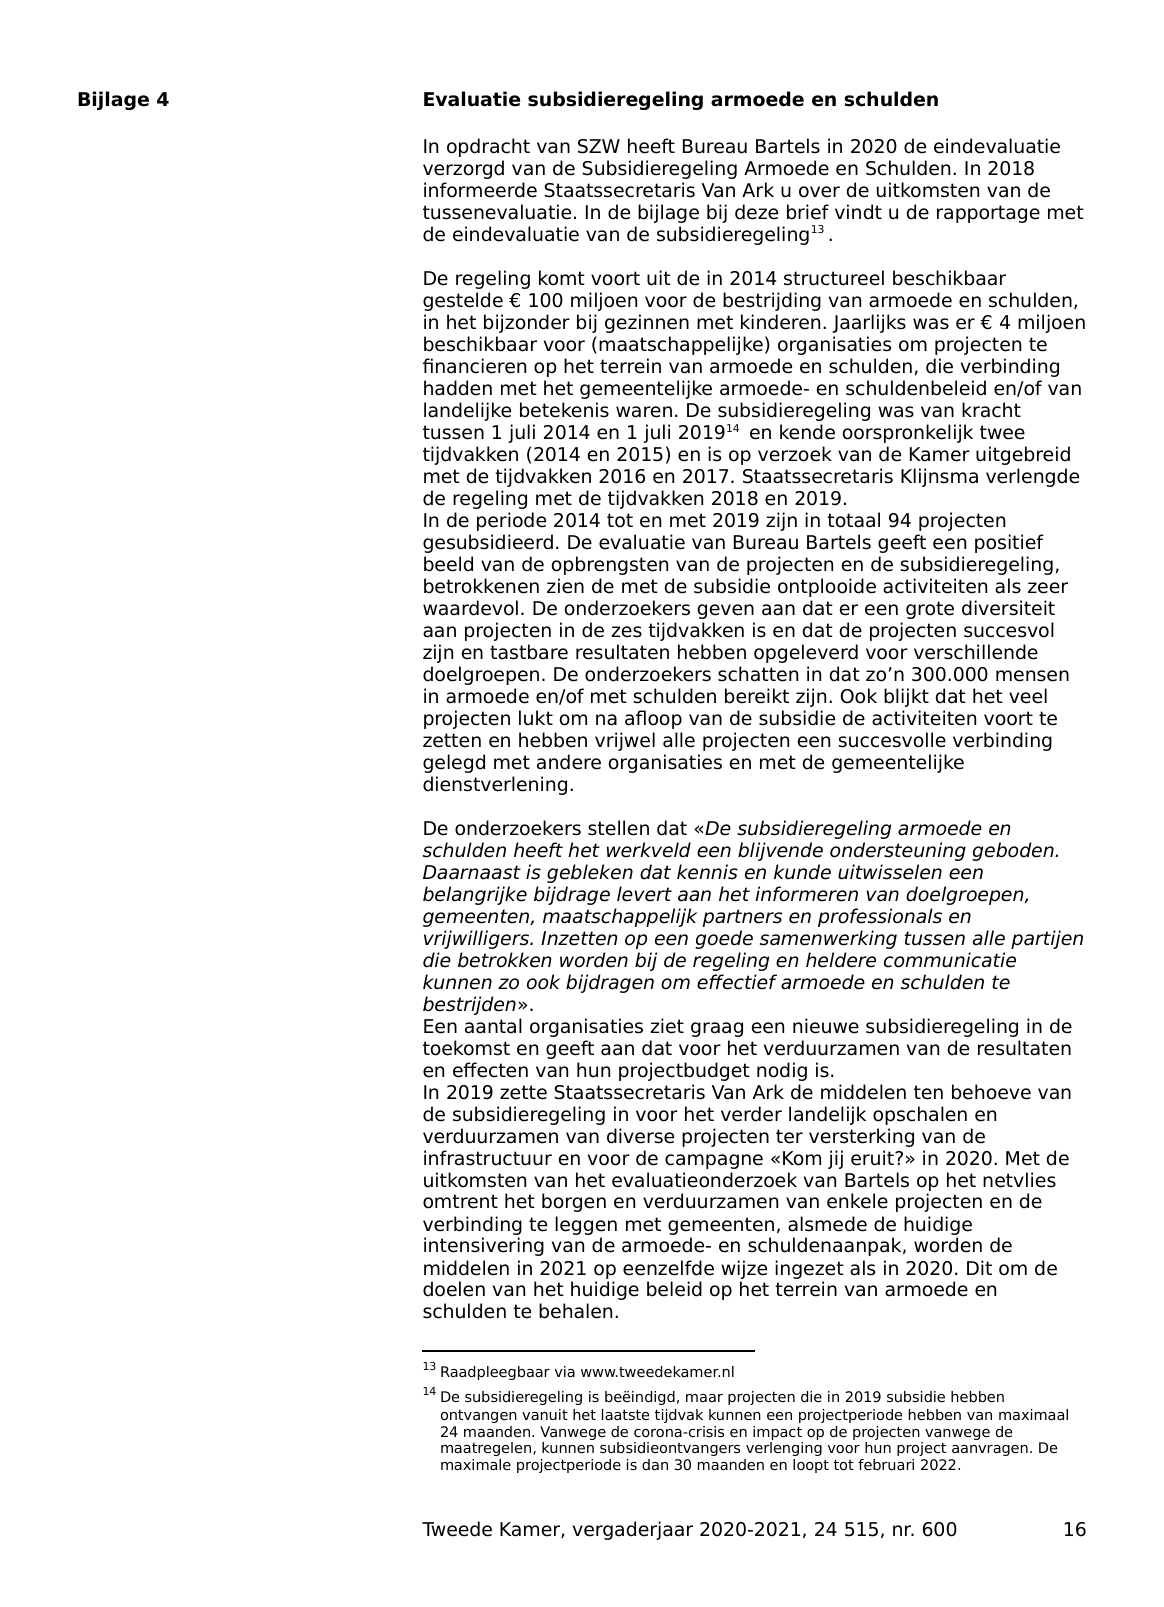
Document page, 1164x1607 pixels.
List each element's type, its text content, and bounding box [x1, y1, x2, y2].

text Een aantal organisaties ziet graag een nieuwe subsidieregeling in de toekomst en geeft aan dat voor het verduurzamen van de resultaten en effecten van hun projectbudget nodig is. [422, 1016, 1087, 1082]
text In 2019 zette Staatssecretaris Van Ark de middelen ten behoeve van de subsidieregeling in voor het verder landelijk opschalen en verduurzamen van diverse projecten ter versterking van de infrastructuur en voor de campagne «Kom jij eruit?» in 2020. Met de uitkomsten van het evaluatieonderzoek van Bartels op het netvlies omtrent het borgen en verduurzamen van enkele projecten en de verbinding te leggen met gemeenten, alsmede de huidige intensivering van de armoede- en schuldenaanpak, worden de middelen in 2021 op eenzelfde wijze ingezet als in 2020. Dit om de doelen van het huidige beleid op het terrein van armoede en schulden te behalen. [422, 1082, 1087, 1323]
text Raadpleegbaar via www.tweedekamer.nl [422, 1360, 1087, 1382]
text In opdracht van SZW heeft Bureau Bartels in 2020 de eindevaluatie verzorgd van de Subsidieregeling Armoede en Schulden. In 2018 informeerde Staatssecretaris Van Ark u over de uitkomsten van de tussenevaluatie. In de bijlage bij deze brief vindt u de rapportage met de eindevaluatie van de subsidieregeling. [422, 136, 1087, 246]
text De onderzoekers stellen dat «De subsidieregeling armoede en schulden heeft het werkveld een blijvende ondersteuning geboden. Daarnaast is gebleken dat kennis en kunde uitwisselen een belangrijke bijdrage levert aan het informeren van doelgroepen, gemeenten, maatschappelijk partners en professionals en vrijwilligers. Inzetten op een goede samenwerking tussen alle partijen die betrokken worden bij de regeling en heldere communicatie kunnen zo ook bijdragen om effectief armoede en schulden te bestrijden». [422, 818, 1087, 1016]
text De regeling komt voort uit de in 2014 structureel beschikbaar gestelde € 100 miljoen voor de bestrijding van armoede en schulden, in het bijzonder bij gezinnen met kinderen. Jaarlijks was er € 4 miljoen beschikbaar voor (maatschappelijke) organisaties om projecten te financieren op het terrein van armoede en schulden, die verbinding hadden met het gemeentelijke armoede- en schuldenbeleid en/of van landelijke betekenis waren. De subsidieregeling was van kracht tussen 1 juli 2014 en 1 juli 2019 en kende oorspronkelijk twee tijdvakken (2014 en 2015) en is op verzoek van de Kamer uitgebreid met de tijdvakken 2016 en 2017. Staatssecretaris Klijnsma verlengde de regeling met de tijdvakken 2018 en 2019. [422, 268, 1087, 510]
text In de periode 2014 tot en met 2019 zijn in totaal 94 projecten gesubsidieerd. De evaluatie van Bureau Bartels geeft een positief beeld van de opbrengsten van de projecten en de subsidieregeling, betrokkenen zien de met de subsidie ontplooide activiteiten als zeer waardevol. De onderzoekers geven aan dat er een grote diversiteit aan projecten in de zes tijdvakken is en dat de projecten succesvol zijn en tastbare resultaten hebben opgeleverd voor verschillende doelgroepen. De onderzoekers schatten in dat zo’n 300.000 mensen in armoede en/of met schulden bereikt zijn. Ook blijkt dat het veel projecten lukt om na afloop van de subsidie de activiteiten voort te zetten en hebben vrijwel alle projecten een succesvolle verbinding gelegd met andere organisaties en met de gemeentelijke dienstverlening. [422, 510, 1087, 796]
subtitle Bijlage 4 Evaluatie subsidieregeling armoede en schulden [77, 89, 1087, 111]
text De subsidieregeling is beëindigd, maar projecten die in 2019 subsidie hebben ontvangen vanuit het laatste tijdvak kunnen een projectperiode hebben van maximaal 24 maanden. Vanwege de corona-crisis en impact op de projecten vanwege de maatregelen, kunnen subsidieontvangers verlenging voor hun project aanvragen. De maximale projectperiode is dan 30 maanden en loopt tot februari 2022. [422, 1385, 1087, 1474]
